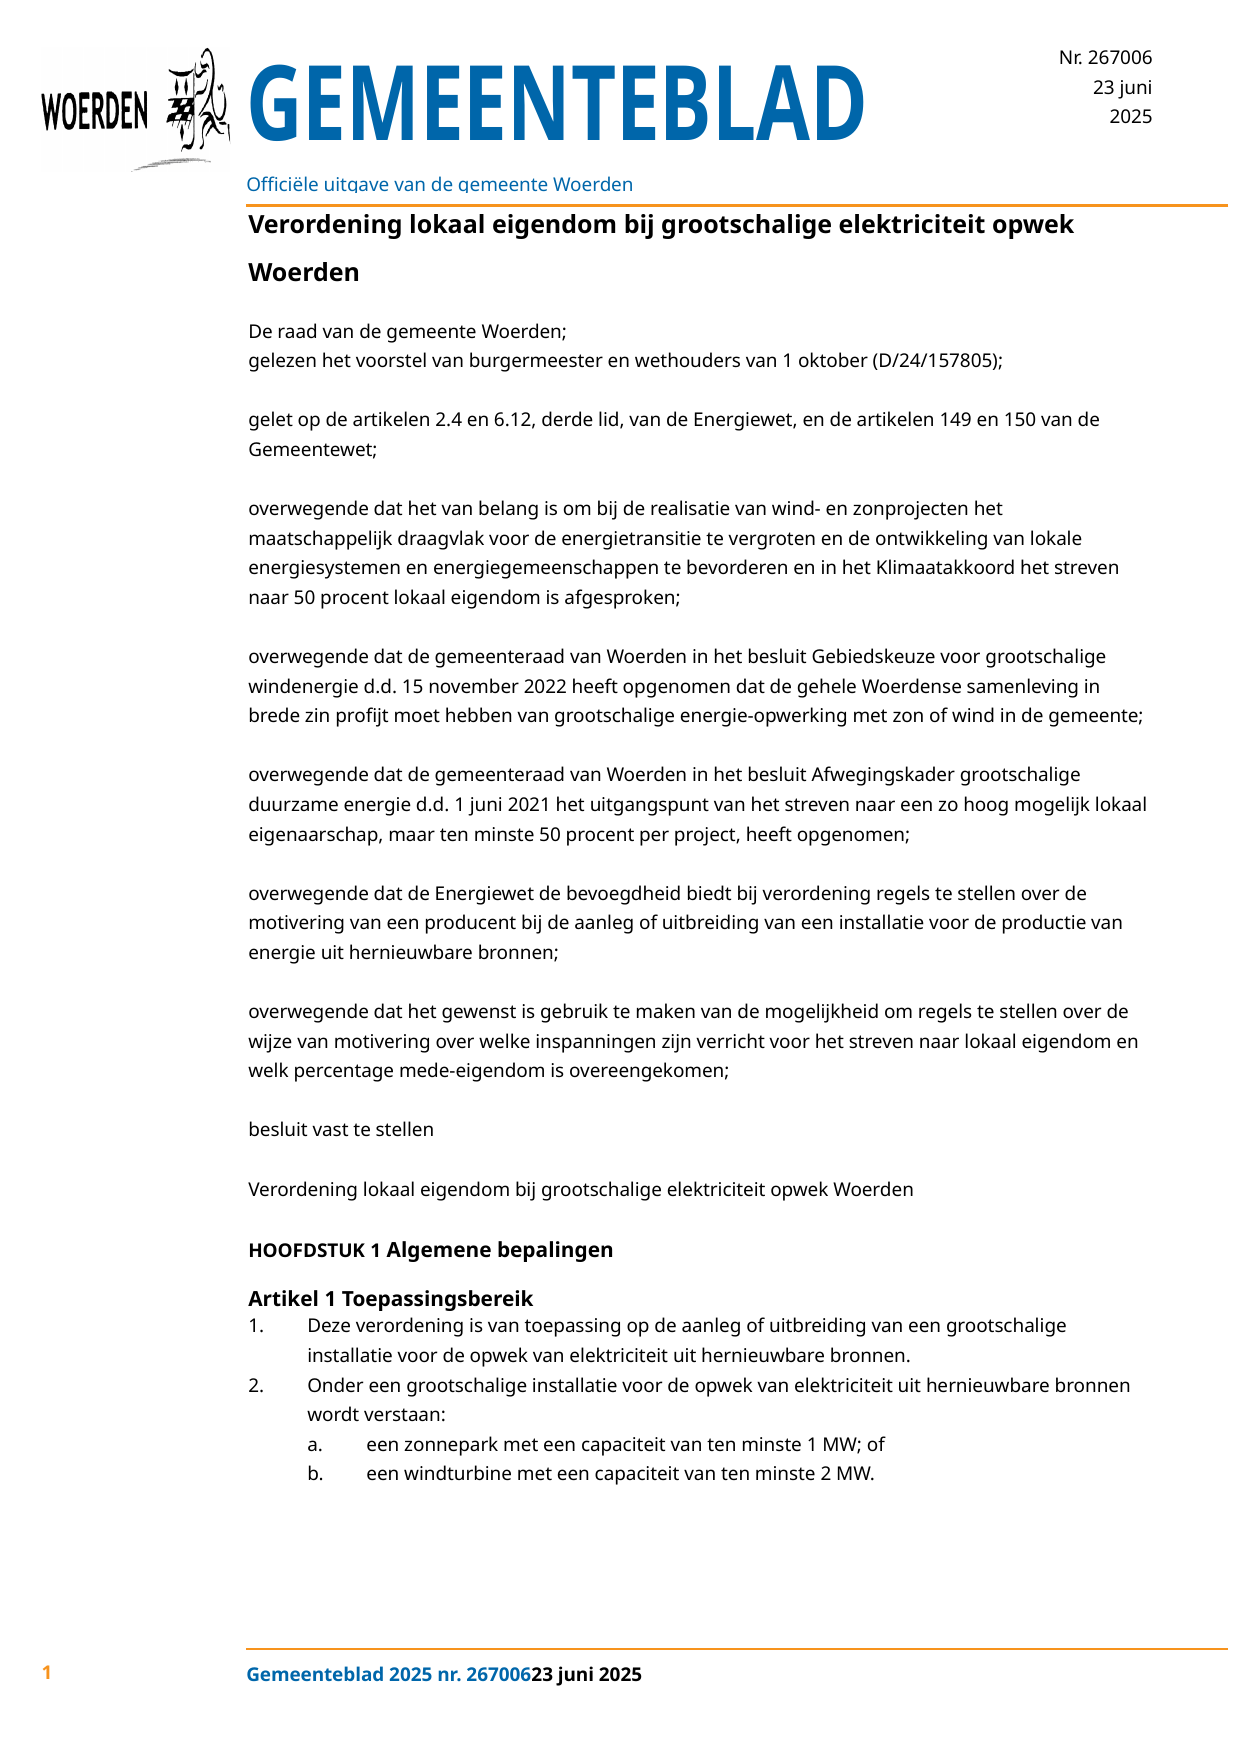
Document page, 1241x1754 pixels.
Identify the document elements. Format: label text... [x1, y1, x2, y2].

text HOOFDSTUK 1 Algemene bepalingen [248, 1235, 1152, 1263]
text Artikel 1 Toepassingsbereik [248, 1284, 1152, 1313]
text overwegende dat de Energiewet de bevoegdheid biedt bij verordening regels te stellen over de motivering van een producent bij de aanleg of uitbreiding van een installatie voor de productie van energie uit hernieuwbare bronnen; [248, 880, 1152, 965]
text Verordening lokaal eigendom bij grootschalige elektriciteit opwek Woerden [248, 1176, 1152, 1202]
list een windturbine met een capaciteit van ten minste 2 MW. [307, 1461, 1152, 1486]
text Verordening lokaal eigendom bij grootschalige elektriciteit opwek Woerden [248, 207, 1152, 288]
text gelezen het voorstel van burgermeester en wethouders van 1 oktober (D/24/157805); [248, 347, 1152, 373]
text overwegende dat de gemeenteraad van Woerden in het besluit Afwegingskader grootschalige duurzame energie d.d. 1 juni 2021 het uitgangspunt van het streven naar een zo hoog mogelijk lokaal eigenaarschap, maar ten minste 50 procent per project, heeft opgenomen; [248, 762, 1152, 847]
text overwegende dat het van belang is om bij de realisatie van wind- en zonprojecten het maatschappelijk draagvlak voor de energietransitie te vergroten en de ontwikkeling van lokale energiesystemen en energiegemeenschappen te bevorderen en in het Klimaatakkoord het streven naar 50 procent lokaal eigendom is afgesproken; [248, 495, 1152, 610]
text gelet op de artikelen 2.4 en 6.12, derde lid, van de Energiewet, en de artikelen 149 en 150 van de Gemeentewet; [248, 407, 1152, 462]
text De raad van de gemeente Woerden; [248, 318, 1152, 344]
list een zonnepark met een capaciteit van ten minste 1 MW; of [307, 1431, 1152, 1457]
text overwegende dat de gemeenteraad van Woerden in het besluit Gebiedskeuze voor grootschalige windenergie d.d. 15 november 2022 heeft opgenomen dat de gehele Woerdense samenleving in brede zin profijt moet hebben van grootschalige energie-opwerking met zon of wind in de gemeente; [248, 643, 1152, 728]
list Onder een grootschalige installatie voor de opwek van elektriciteit uit hernieuwbare bronnen wordt verstaan: [248, 1372, 1152, 1427]
list Deze verordening is van toepassing op de aanleg of uitbreiding van een grootschalige installatie voor de opwek van elektriciteit uit hernieuwbare bronnen. [248, 1313, 1152, 1368]
text besluit vast te stellen [248, 1117, 1152, 1142]
text overwegende dat het gewenst is gebruik te maken van de mogelijkheid om regels te stellen over de wijze van motivering over welke inspanningen zijn verricht voor het streven naar lokaal eigendom en welk percentage mede-eigendom is overeengekomen; [248, 998, 1152, 1083]
picture [41, 47, 231, 172]
